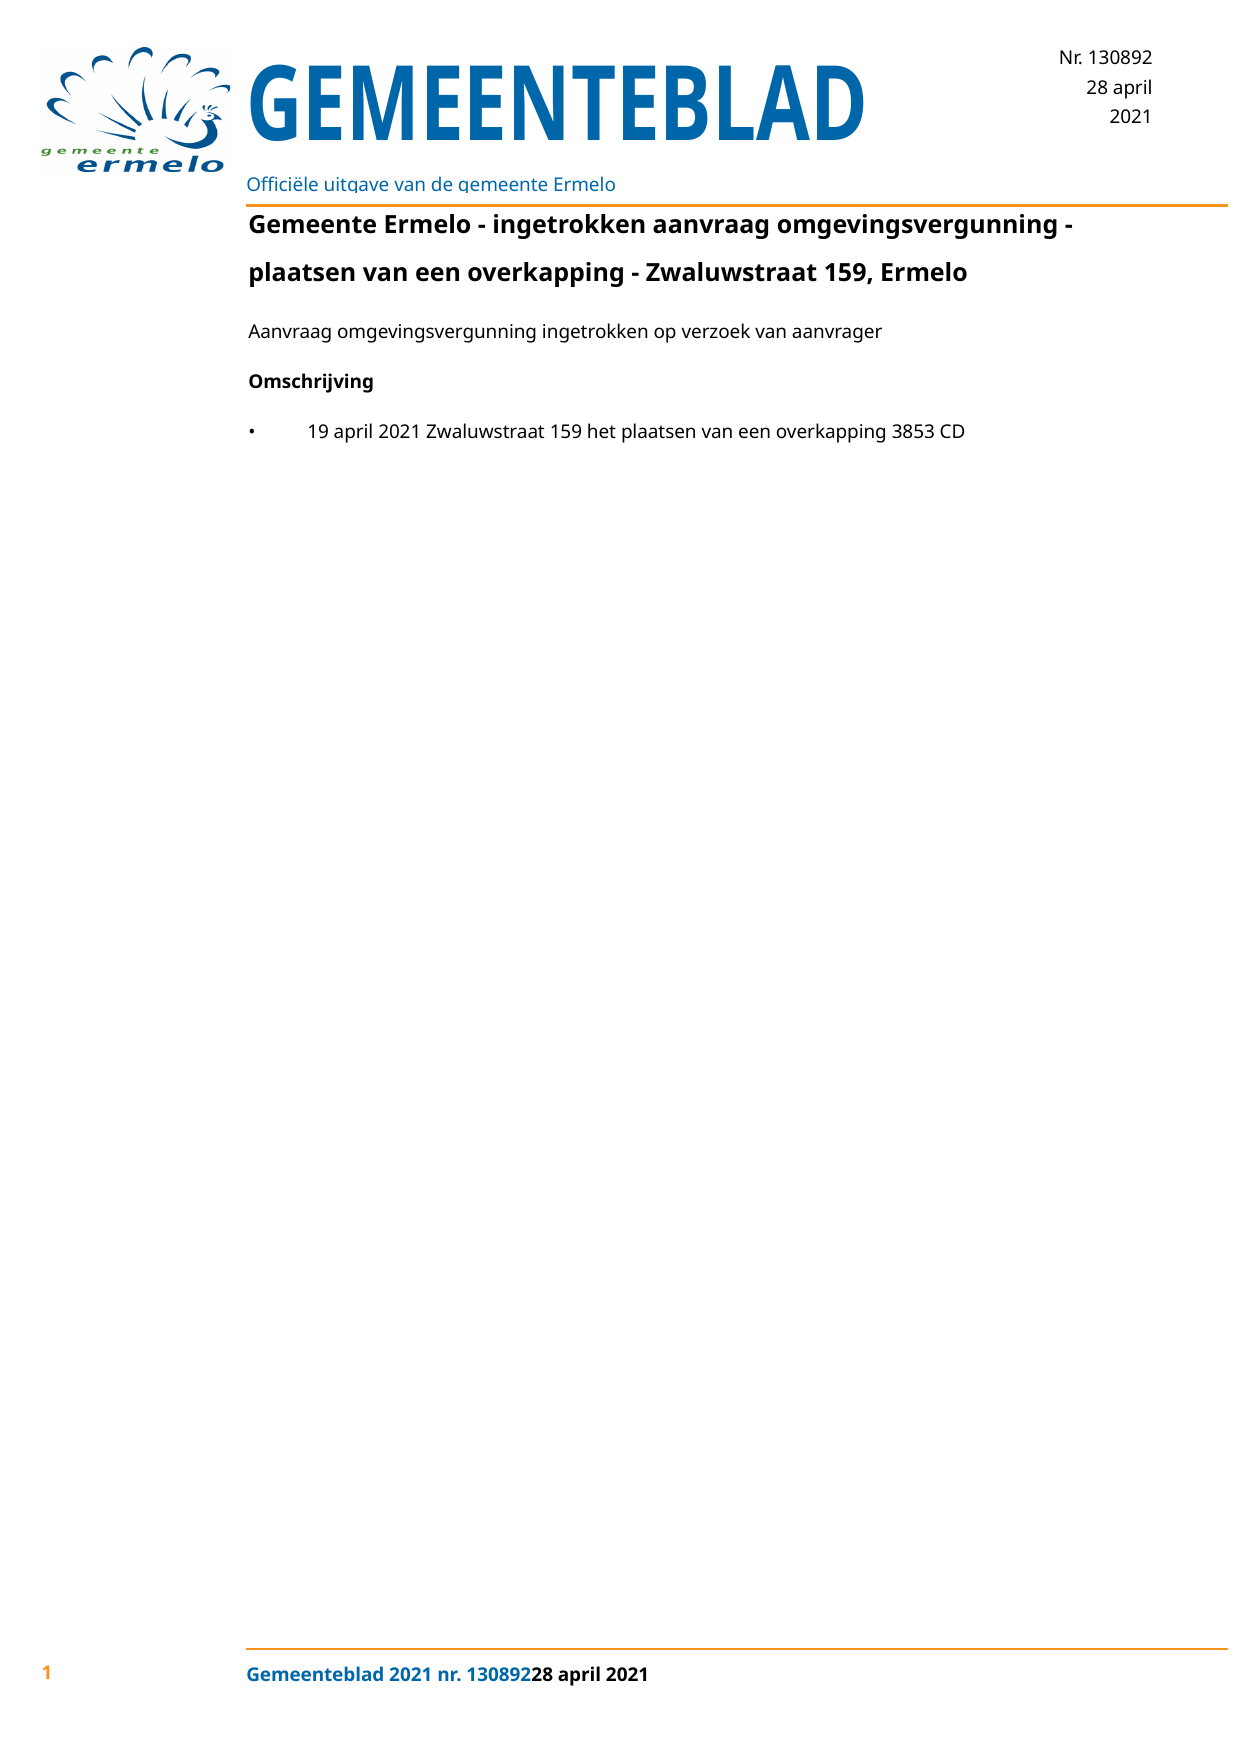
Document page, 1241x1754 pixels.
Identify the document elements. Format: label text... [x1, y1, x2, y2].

list 19 april 2021 Zwaluwstraat 159 het plaatsen van een overkapping 3853 CD [248, 419, 1152, 444]
text Omschrijving [248, 368, 1152, 394]
picture [41, 47, 231, 172]
text Gemeente Ermelo - ingetrokken aanvraag omgevingsvergunning - plaatsen van een overkapping - Zwaluwstraat 159, Ermelo [248, 207, 1152, 288]
text Aanvraag omgevingsvergunning ingetrokken op verzoek van aanvrager [248, 318, 1152, 344]
